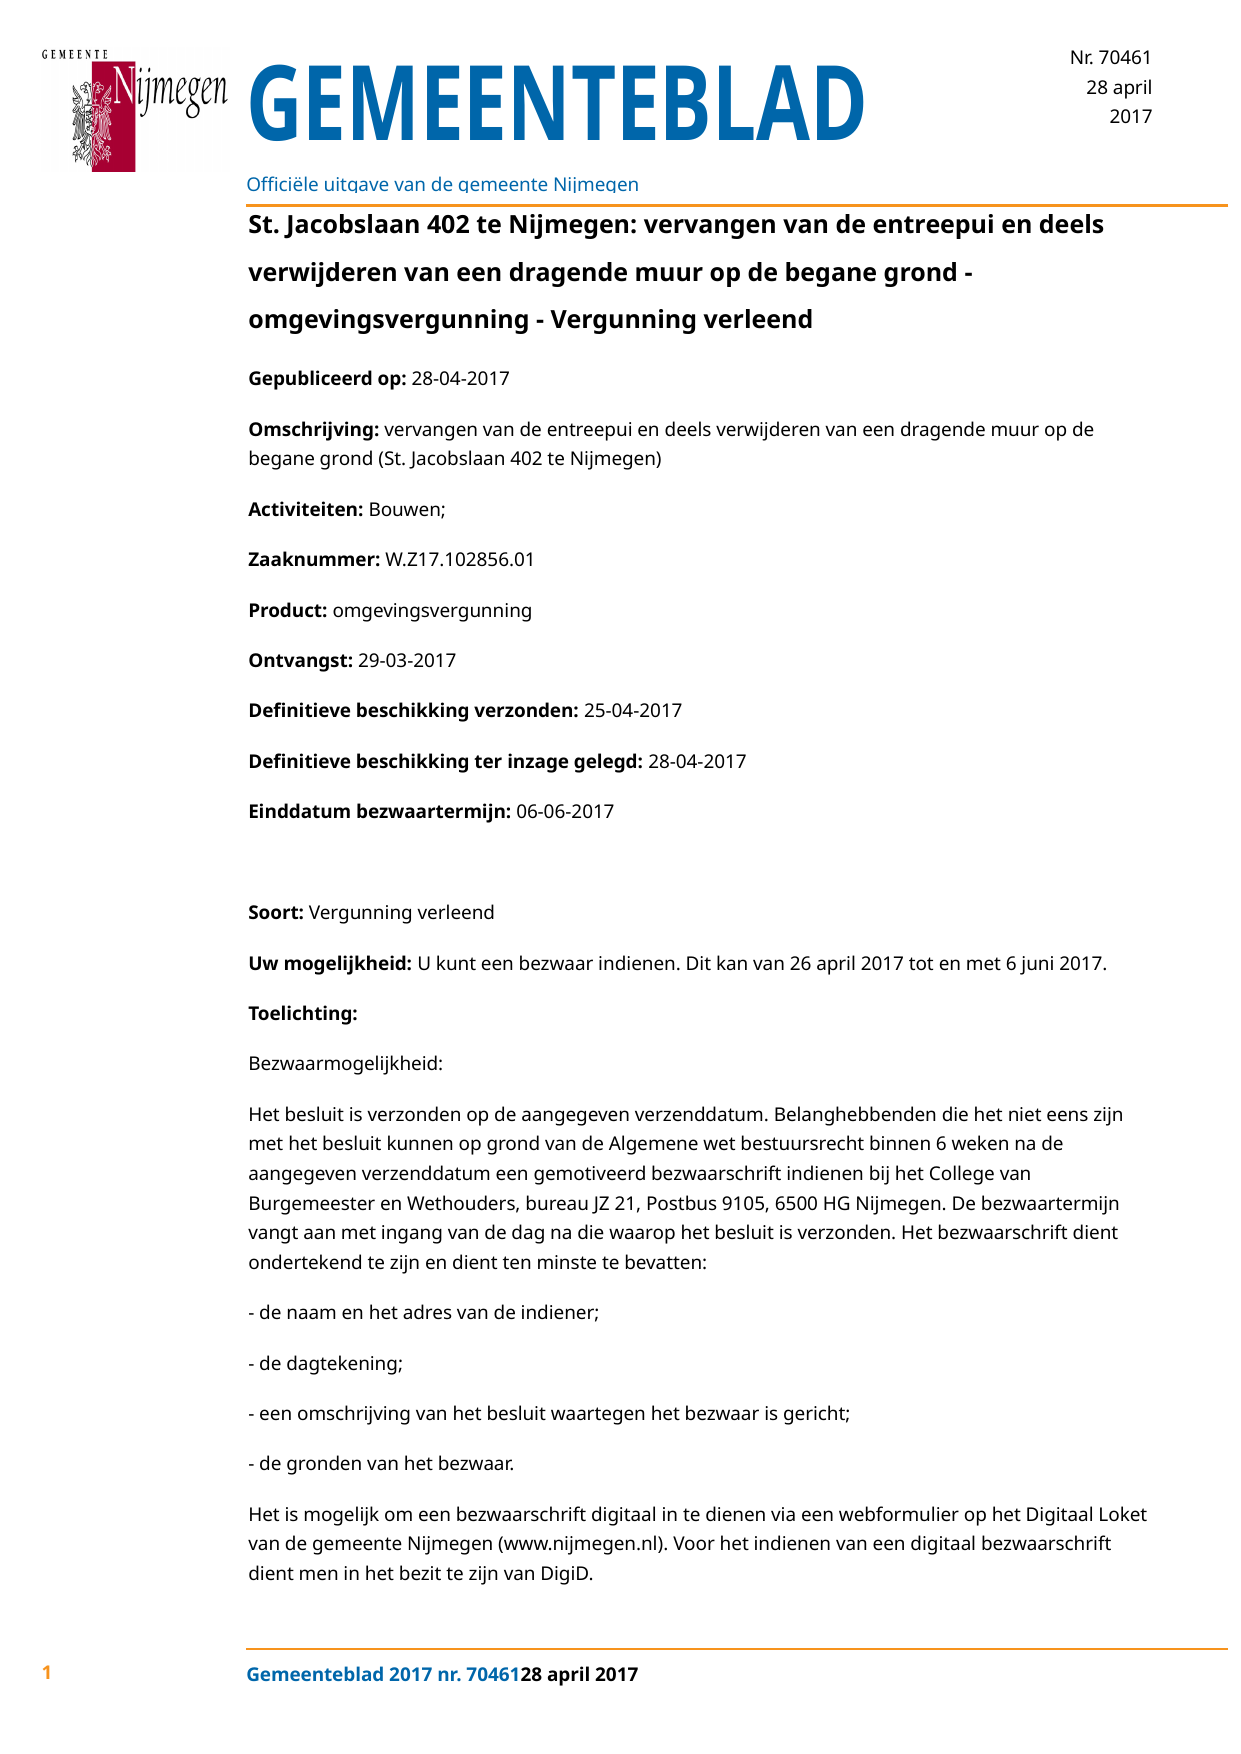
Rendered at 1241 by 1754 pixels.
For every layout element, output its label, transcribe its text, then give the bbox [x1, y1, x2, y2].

text - de naam en het adres van de indiener; [248, 1299, 1152, 1325]
text - de dagtekening; [248, 1350, 1152, 1375]
text - een omschrijving van het besluit waartegen het bezwaar is gericht; [248, 1400, 1152, 1426]
text St. Jacobslaan 402 te Nijmegen: vervangen van de entreepui en deels verwijderen van een dragende muur op de begane grond - omgevingsvergunning - Vergunning verleend [248, 207, 1152, 336]
text - de gronden van het bezwaar. [248, 1451, 1152, 1476]
text Toelichting: [248, 1000, 1152, 1026]
text Zaaknummer: W.Z17.102856.01 [248, 546, 1152, 572]
text Het is mogelijk om een bezwaarschrift digitaal in te dienen via een webformulier op het Digitaal Loket van de gemeente Nijmegen (www.nijmegen.nl). Voor het indienen van een digitaal bezwaarschrift dient men in het bezit te zijn van DigiD. [248, 1501, 1152, 1586]
text Gepubliceerd op: 28-04-2017 [248, 366, 1152, 391]
text Definitieve beschikking verzonden: 25-04-2017 [248, 698, 1152, 723]
text Bezwaarmogelijkheid: [248, 1051, 1152, 1076]
text Definitieve beschikking ter inzage gelegd: 28-04-2017 [248, 748, 1152, 774]
text Activiteiten: Bouwen; [248, 496, 1152, 522]
text Einddatum bezwaartermijn: 06-06-2017 [248, 798, 1152, 824]
text Omschrijving: vervangen van de entreepui en deels verwijderen van een dragende muur op de begane grond (St. Jacobslaan 402 te Nijmegen) [248, 416, 1152, 471]
text Soort: Vergunning verleend [248, 899, 1152, 925]
text Het besluit is verzonden op de aangegeven verzenddatum. Belanghebbenden die het niet eens zijn met het besluit kunnen op grond van de Algemene wet bestuursrecht binnen 6 weken na de aangegeven verzenddatum een gemotiveerd bezwaarschrift indienen bij het College van Burgemeester en Wethouders, bureau JZ 21, Postbus 9105, 6500 HG Nijmegen. De bezwaartermijn vangt aan met ingang van de dag na die waarop het besluit is verzonden. Het bezwaarschrift dient ondertekend te zijn en dient ten minste te bevatten: [248, 1101, 1152, 1274]
text Product: omgevingsvergunning [248, 597, 1152, 622]
text Uw mogelijkheid: U kunt een bezwaar indienen. Dit kan van 26 april 2017 tot en met 6 juni 2017. [248, 950, 1152, 975]
picture [41, 47, 231, 172]
text Ontvangst: 29-03-2017 [248, 647, 1152, 673]
